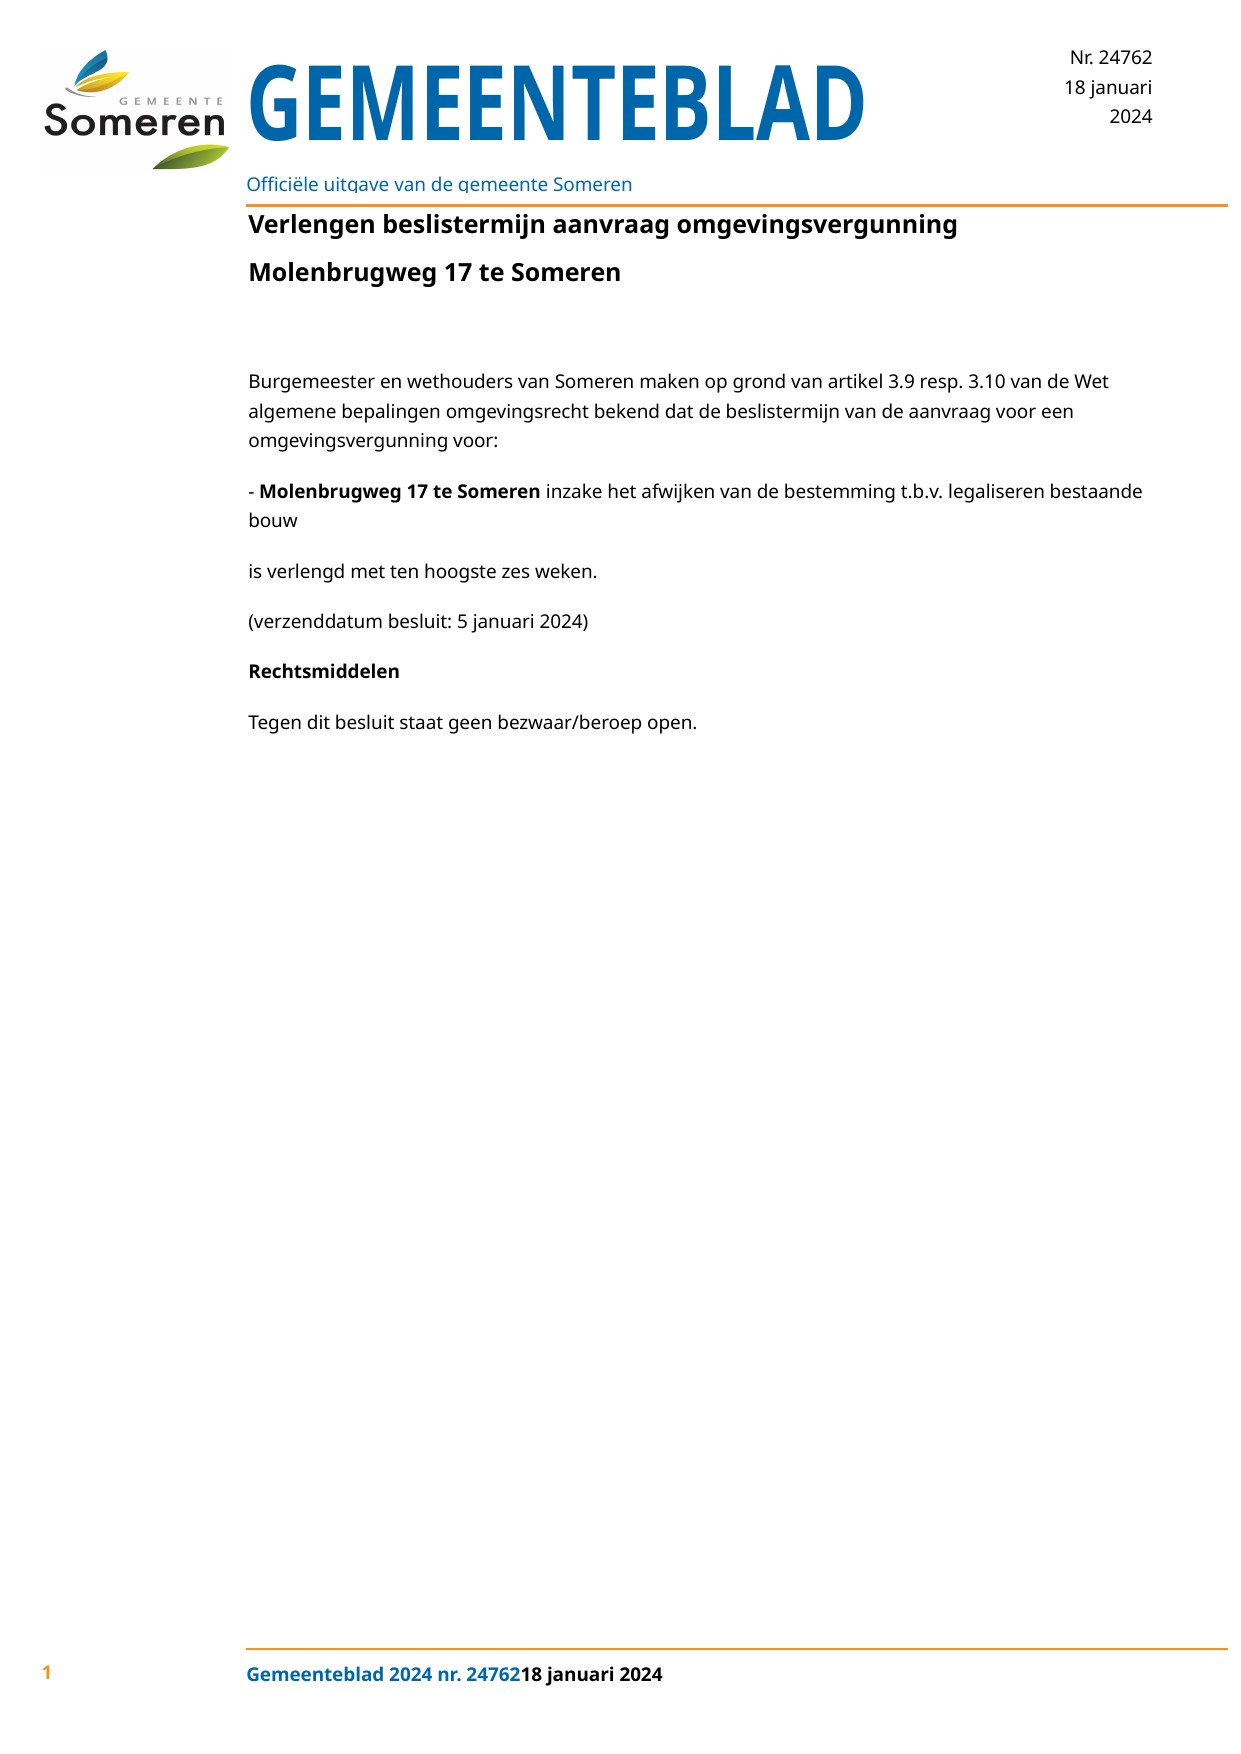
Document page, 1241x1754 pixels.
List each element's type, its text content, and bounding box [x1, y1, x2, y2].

picture [41, 47, 231, 172]
text Tegen dit besluit staat geen bezwaar/beroep open. [248, 709, 1152, 735]
text is verlengd met ten hoogste zes weken. [248, 558, 1152, 584]
text (verzenddatum besluit: 5 januari 2024) [248, 608, 1152, 634]
text Rechtsmiddelen [248, 659, 1152, 684]
text Burgemeester en wethouders van Someren maken op grond van artikel 3.9 resp. 3.10 van de Wet algemene bepalingen omgevingsrecht bekend dat de beslistermijn van de aanvraag voor een omgevingsvergunning voor: [248, 368, 1152, 453]
text - Molenbrugweg 17 te Someren inzake het afwijken van de bestemming t.b.v. legaliseren bestaande bouw [248, 478, 1152, 533]
text Verlengen beslistermijn aanvraag omgevingsvergunning Molenbrugweg 17 te Someren [248, 207, 1152, 288]
